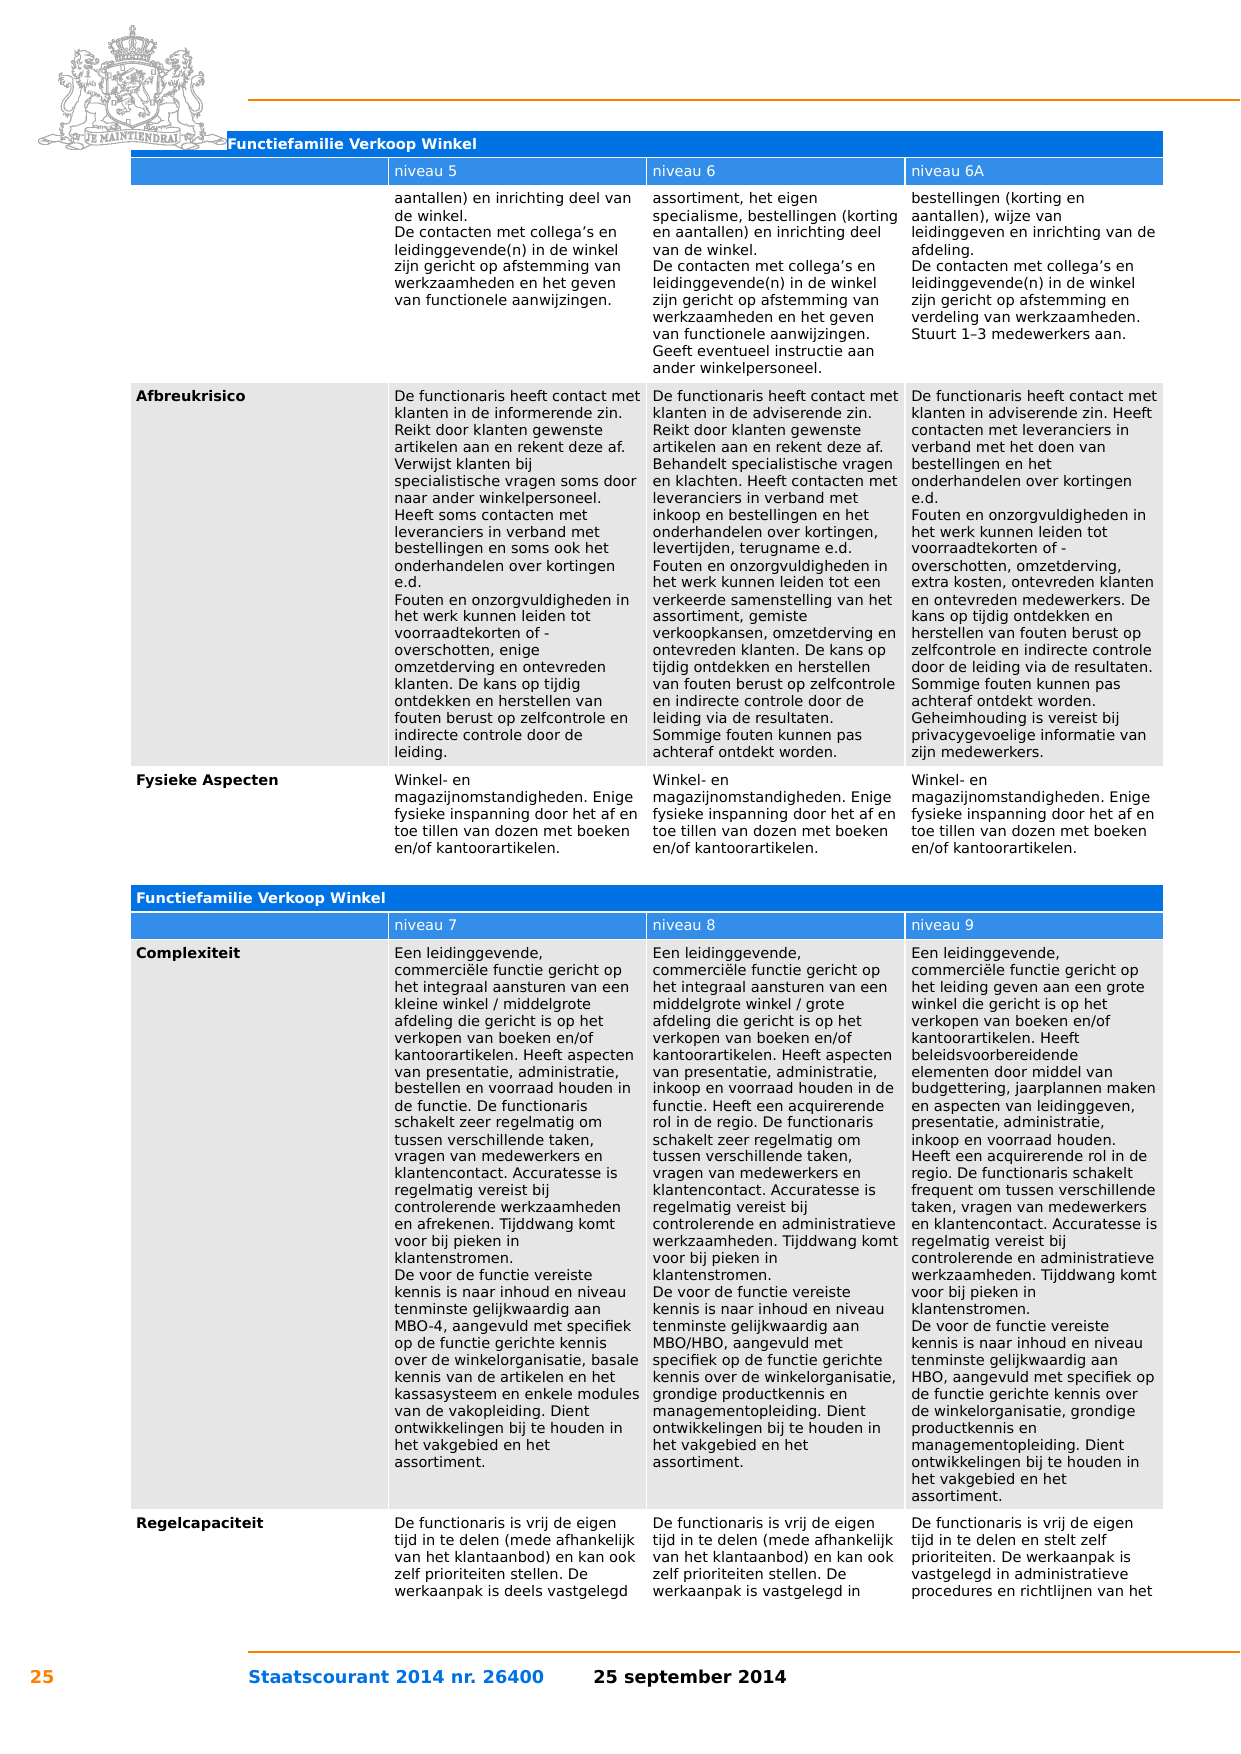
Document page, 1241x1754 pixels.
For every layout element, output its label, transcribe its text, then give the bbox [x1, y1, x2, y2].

table_cell Afbreukrisico [131, 383, 388, 766]
table_cell Winkel- en magazijnomstandigheden. Enige fysieke inspanning door het af en toe tillen van dozen met boeken en/of kantoorartikelen. [647, 767, 904, 861]
table_cell niveau 9 [906, 913, 1163, 939]
table_header Functiefamilie Verkoop Winkel [131, 885, 1163, 911]
table_cell De functionaris heeft contact met klanten in adviserende zin. Heeft contacten met leveranciers in verband met het doen van bestellingen en het onderhandelen over kortingen e.d. Fouten en onzorgvuldigheden in het werk kunnen leiden tot voorraadtekorten of -overschotten, omzetderving, extra kosten, ontevreden klanten en ontevreden medewerkers. De kans op tijdig ontdekken en herstellen van fouten berust op zelfcontrole en indirecte controle door de leiding via de resultaten. Sommige fouten kunnen pas achteraf ontdekt worden. Geheimhouding is vereist bij privacygevoelige informatie van zijn medewerkers. [906, 383, 1163, 766]
table_cell Regelcapaciteit [131, 1511, 388, 1605]
table_cell [131, 158, 388, 185]
table_cell niveau 5 [389, 158, 646, 185]
table_cell niveau 7 [389, 913, 646, 939]
table_cell Winkel- en magazijnomstandigheden. Enige fysieke inspanning door het af en toe tillen van dozen met boeken en/of kantoorartikelen. [389, 767, 646, 861]
picture [38, 25, 227, 150]
table_cell Fysieke Aspecten [131, 767, 388, 861]
table_cell De functionaris is vrij de eigen tijd in te delen (mede afhankelijk van het klantaanbod) en kan ook zelf prioriteiten stellen. De werkaanpak is deels vastgelegd [389, 1511, 646, 1605]
table_cell [131, 186, 388, 382]
table_cell Een leidinggevende, commerciële functie gericht op het integraal aansturen van een kleine winkel / middelgrote afdeling die gericht is op het verkopen van boeken en/of kantoorartikelen. Heeft aspecten van presentatie, administratie, bestellen en voorraad houden in de functie. De functionaris schakelt zeer regelmatig om tussen verschillende taken, vragen van medewerkers en klantencontact. Accuratesse is regelmatig vereist bij controlerende werkzaamheden en afrekenen. Tijddwang komt voor bij pieken in klantenstromen. De voor de functie vereiste kennis is naar inhoud en niveau tenminste gelijkwaardig aan MBO-4, aangevuld met specifiek op de functie gerichte kennis over de winkelorganisatie, basale kennis van de artikelen en het kassasysteem en enkele modules van de vakopleiding. Dient ontwikkelingen bij te houden in het vakgebied en het assortiment. [389, 940, 646, 1509]
table_cell assortiment, het eigen specialisme, bestellingen (korting en aantallen) en inrichting deel van de winkel. De contacten met collega’s en leidinggevende(n) in de winkel zijn gericht op afstemming van werkzaamheden en het geven van functionele aanwijzingen. Geeft eventueel instructie aan ander winkelpersoneel. [647, 186, 904, 382]
table_cell aantallen) en inrichting deel van de winkel. De contacten met collega’s en leidinggevende(n) in de winkel zijn gericht op afstemming van werkzaamheden en het geven van functionele aanwijzingen. [389, 186, 646, 382]
table_cell Een leidinggevende, commerciële functie gericht op het integraal aansturen van een middelgrote winkel / grote afdeling die gericht is op het verkopen van boeken en/of kantoorartikelen. Heeft aspecten van presentatie, administratie, inkoop en voorraad houden in de functie. Heeft een acquirerende rol in de regio. De functionaris schakelt zeer regelmatig om tussen verschillende taken, vragen van medewerkers en klantencontact. Accuratesse is regelmatig vereist bij controlerende en administratieve werkzaamheden. Tijddwang komt voor bij pieken in klantenstromen. De voor de functie vereiste kennis is naar inhoud en niveau tenminste gelijkwaardig aan MBO/HBO, aangevuld met specifiek op de functie gerichte kennis over de winkelorganisatie, grondige productkennis en managementopleiding. Dient ontwikkelingen bij te houden in het vakgebied en het assortiment. [647, 940, 904, 1509]
table_cell [131, 913, 388, 939]
table_cell Complexiteit [131, 940, 388, 1509]
table_cell niveau 6A [906, 158, 1163, 185]
table_cell De functionaris heeft contact met klanten in de adviserende zin. Reikt door klanten gewenste artikelen aan en rekent deze af. Behandelt specialistische vragen en klachten. Heeft contacten met leveranciers in verband met inkoop en bestellingen en het onderhandelen over kortingen, levertijden, terugname e.d. Fouten en onzorgvuldigheden in het werk kunnen leiden tot een verkeerde samenstelling van het assortiment, gemiste verkoopkansen, omzetderving en ontevreden klanten. De kans op tijdig ontdekken en herstellen van fouten berust op zelfcontrole en indirecte controle door de leiding via de resultaten. Sommige fouten kunnen pas achteraf ontdekt worden. [647, 383, 904, 766]
table_cell Winkel- en magazijnomstandigheden. Enige fysieke inspanning door het af en toe tillen van dozen met boeken en/of kantoorartikelen. [906, 767, 1163, 861]
table_cell De functionaris is vrij de eigen tijd in te delen (mede afhankelijk van het klantaanbod) en kan ook zelf prioriteiten stellen. De werkaanpak is vastgelegd in [647, 1511, 904, 1605]
table_cell De functionaris heeft contact met klanten in de informerende zin. Reikt door klanten gewenste artikelen aan en rekent deze af. Verwijst klanten bij specialistische vragen soms door naar ander winkelpersoneel. Heeft soms contacten met leveranciers in verband met bestellingen en soms ook het onderhandelen over kortingen e.d. Fouten en onzorgvuldigheden in het werk kunnen leiden tot voorraadtekorten of -overschotten, enige omzetderving en ontevreden klanten. De kans op tijdig ontdekken en herstellen van fouten berust op zelfcontrole en indirecte controle door de leiding. [389, 383, 646, 766]
table_cell De functionaris is vrij de eigen tijd in te delen en stelt zelf prioriteiten. De werkaanpak is vastgelegd in administratieve procedures en richtlijnen van het [906, 1511, 1163, 1605]
table_cell niveau 8 [647, 913, 904, 939]
table_cell niveau 6 [647, 158, 904, 185]
table_cell bestellingen (korting en aantallen), wijze van leidinggeven en inrichting van de afdeling. De contacten met collega’s en leidinggevende(n) in de winkel zijn gericht op afstemming en verdeling van werkzaamheden. Stuurt 1–3 medewerkers aan. [906, 186, 1163, 382]
table_cell Een leidinggevende, commerciële functie gericht op het leiding geven aan een grote winkel die gericht is op het verkopen van boeken en/of kantoorartikelen. Heeft beleidsvoorbereidende elementen door middel van budgettering, jaarplannen maken en aspecten van leidinggeven, presentatie, administratie, inkoop en voorraad houden. Heeft een acquirerende rol in de regio. De functionaris schakelt frequent om tussen verschillende taken, vragen van medewerkers en klantencontact. Accuratesse is regelmatig vereist bij controlerende en administratieve werkzaamheden. Tijddwang komt voor bij pieken in klantenstromen. De voor de functie vereiste kennis is naar inhoud en niveau tenminste gelijkwaardig aan HBO, aangevuld met specifiek op de functie gerichte kennis over de winkelorganisatie, grondige productkennis en managementopleiding. Dient ontwikkelingen bij te houden in het vakgebied en het assortiment. [906, 940, 1163, 1509]
table_header Functiefamilie Verkoop Winkel [131, 131, 1163, 157]
